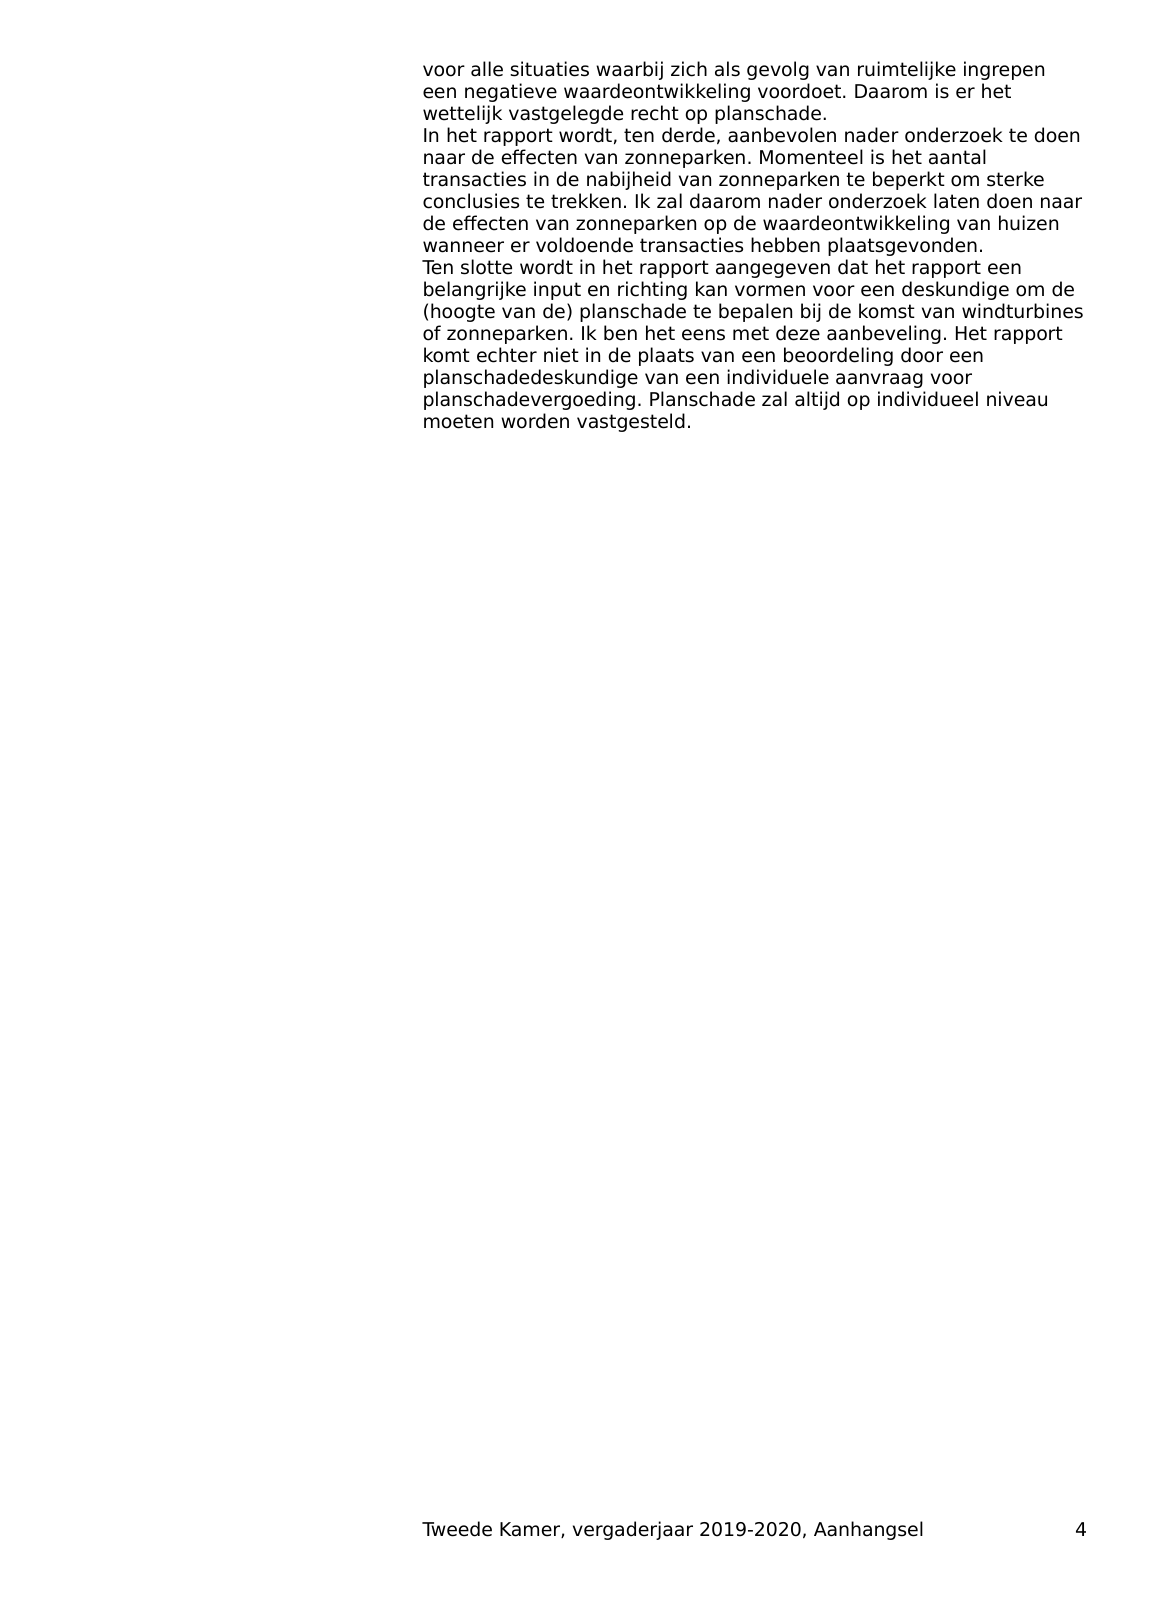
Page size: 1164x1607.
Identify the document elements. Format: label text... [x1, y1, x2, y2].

text Ten slotte wordt in het rapport aangegeven dat het rapport een belangrijke input en richting kan vormen voor een deskundige om de (hoogte van de) planschade te bepalen bij de komst van windturbines of zonneparken. Ik ben het eens met deze aanbeveling. Het rapport komt echter niet in de plaats van een beoordeling door een planschadedeskundige van een individuele aanvraag voor planschadevergoeding. Planschade zal altijd op individueel niveau moeten worden vastgesteld. [422, 257, 1087, 433]
text voor alle situaties waarbij zich als gevolg van ruimtelijke ingrepen een negatieve waardeontwikkeling voordoet. Daarom is er het wettelijk vastgelegde recht op planschade. [422, 59, 1087, 125]
text In het rapport wordt, ten derde, aanbevolen nader onderzoek te doen naar de effecten van zonneparken. Momenteel is het aantal transacties in de nabijheid van zonneparken te beperkt om sterke conclusies te trekken. Ik zal daarom nader onderzoek laten doen naar de effecten van zonneparken op de waardeontwikkeling van huizen wanneer er voldoende transacties hebben plaatsgevonden. [422, 125, 1087, 257]
